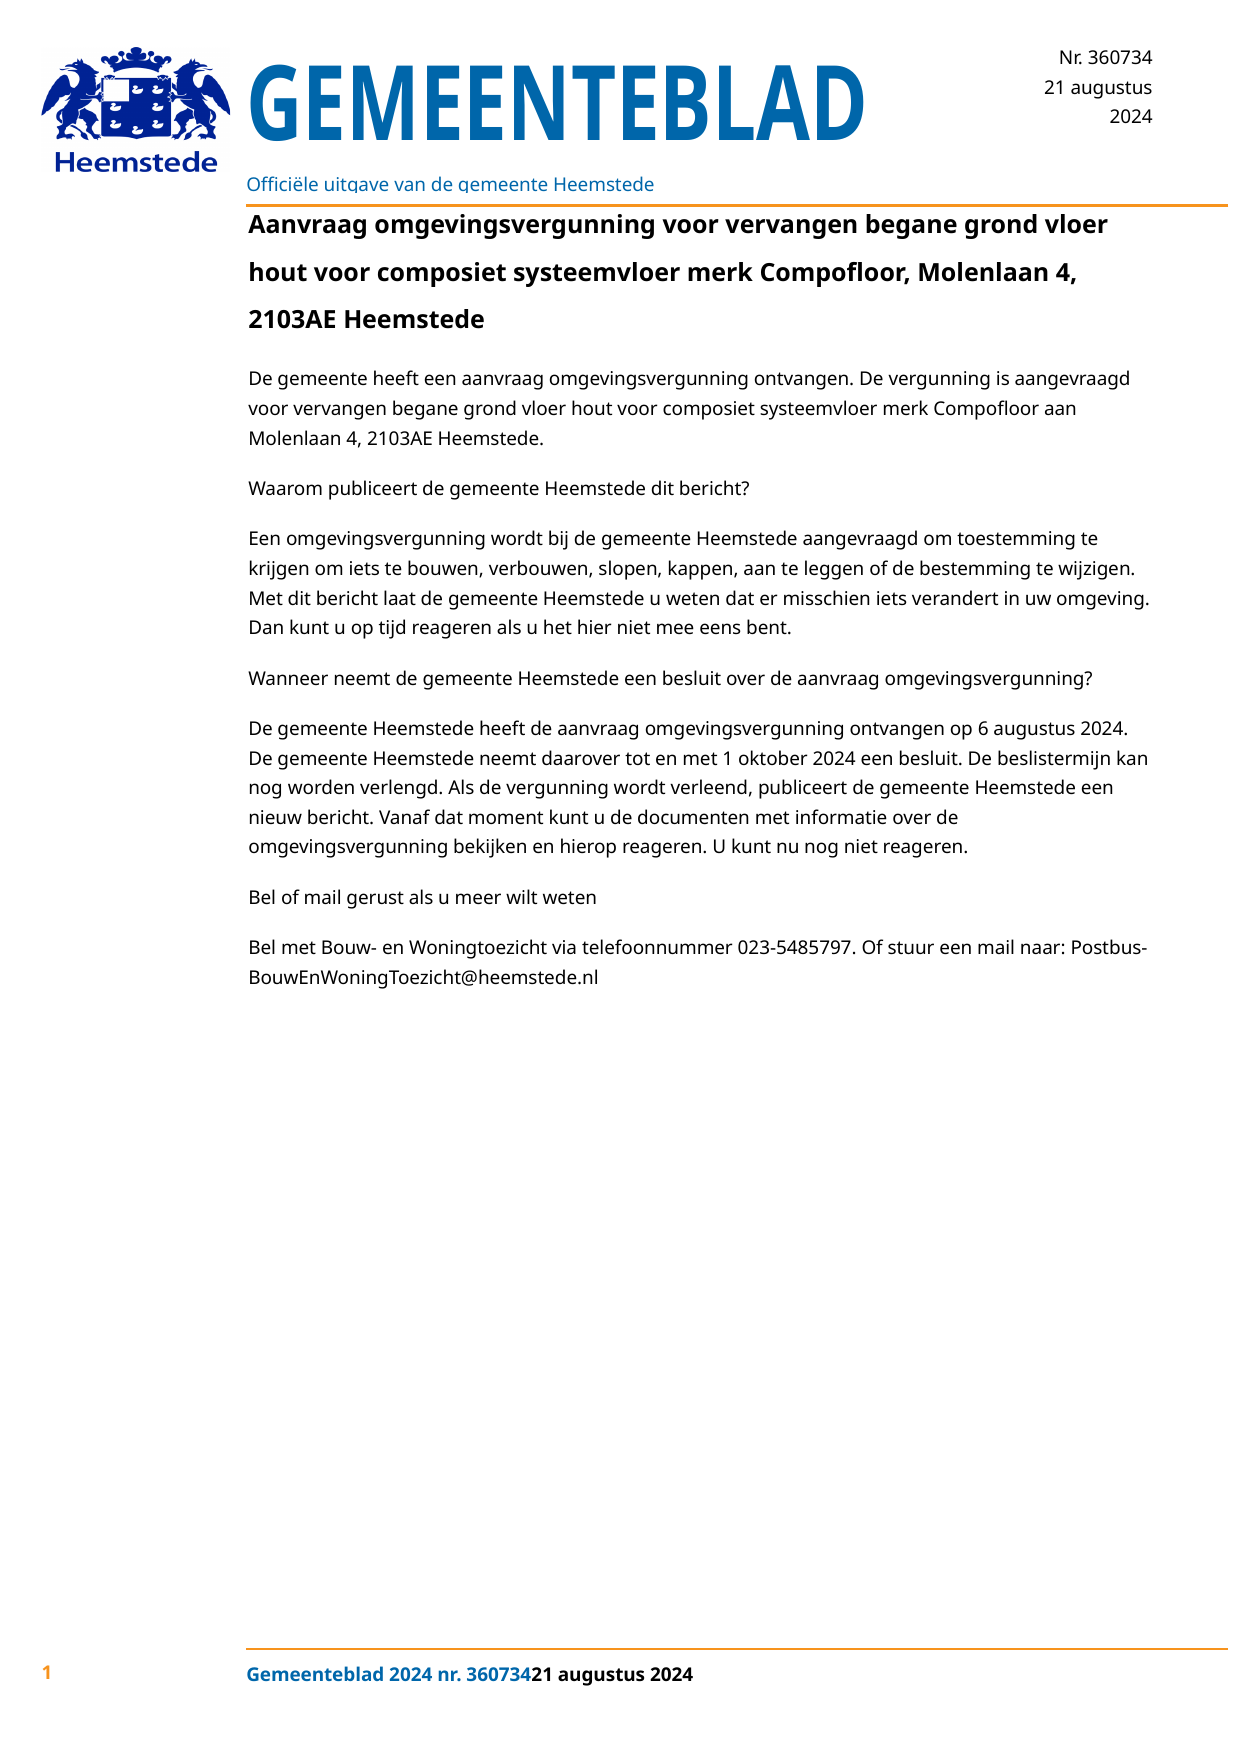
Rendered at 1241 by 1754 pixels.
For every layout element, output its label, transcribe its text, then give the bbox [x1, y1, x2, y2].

text Wanneer neemt de gemeente Heemstede een besluit over de aanvraag omgevingsvergunning? [248, 665, 1152, 690]
text Een omgevingsvergunning wordt bij de gemeente Heemstede aangevraagd om toestemming te krijgen om iets te bouwen, verbouwen, slopen, kappen, aan te leggen of de bestemming te wijzigen. Met dit bericht laat de gemeente Heemstede u weten dat er misschien iets verandert in uw omgeving. Dan kunt u op tijd reageren als u het hier niet mee eens bent. [248, 526, 1152, 640]
text De gemeente heeft een aanvraag omgevingsvergunning ontvangen. De vergunning is aangevraagd voor vervangen begane grond vloer hout voor composiet systeemvloer merk Compofloor aan Molenlaan 4, 2103AE Heemstede. [248, 366, 1152, 450]
picture [41, 47, 231, 172]
text Aanvraag omgevingsvergunning voor vervangen begane grond vloer hout voor composiet systeemvloer merk Compofloor, Molenlaan 4, 2103AE Heemstede [248, 207, 1152, 336]
text De gemeente Heemstede heeft de aanvraag omgevingsvergunning ontvangen op 6 augustus 2024. De gemeente Heemstede neemt daarover tot en met 1 oktober 2024 een besluit. De beslistermijn kan nog worden verlengd. Als de vergunning wordt verleend, publiceert de gemeente Heemstede een nieuw bericht. Vanaf dat moment kunt u de documenten met informatie over de omgevingsvergunning bekijken en hierop reageren. U kunt nu nog niet reageren. [248, 715, 1152, 859]
text Bel of mail gerust als u meer wilt weten [248, 884, 1152, 909]
text Waarom publiceert de gemeente Heemstede dit bericht? [248, 475, 1152, 501]
text Bel met Bouw- en Woningtoezicht via telefoonnummer 023-5485797. Of stuur een mail naar: Postbus-BouwEnWoningToezicht@heemstede.nl [248, 934, 1152, 989]
